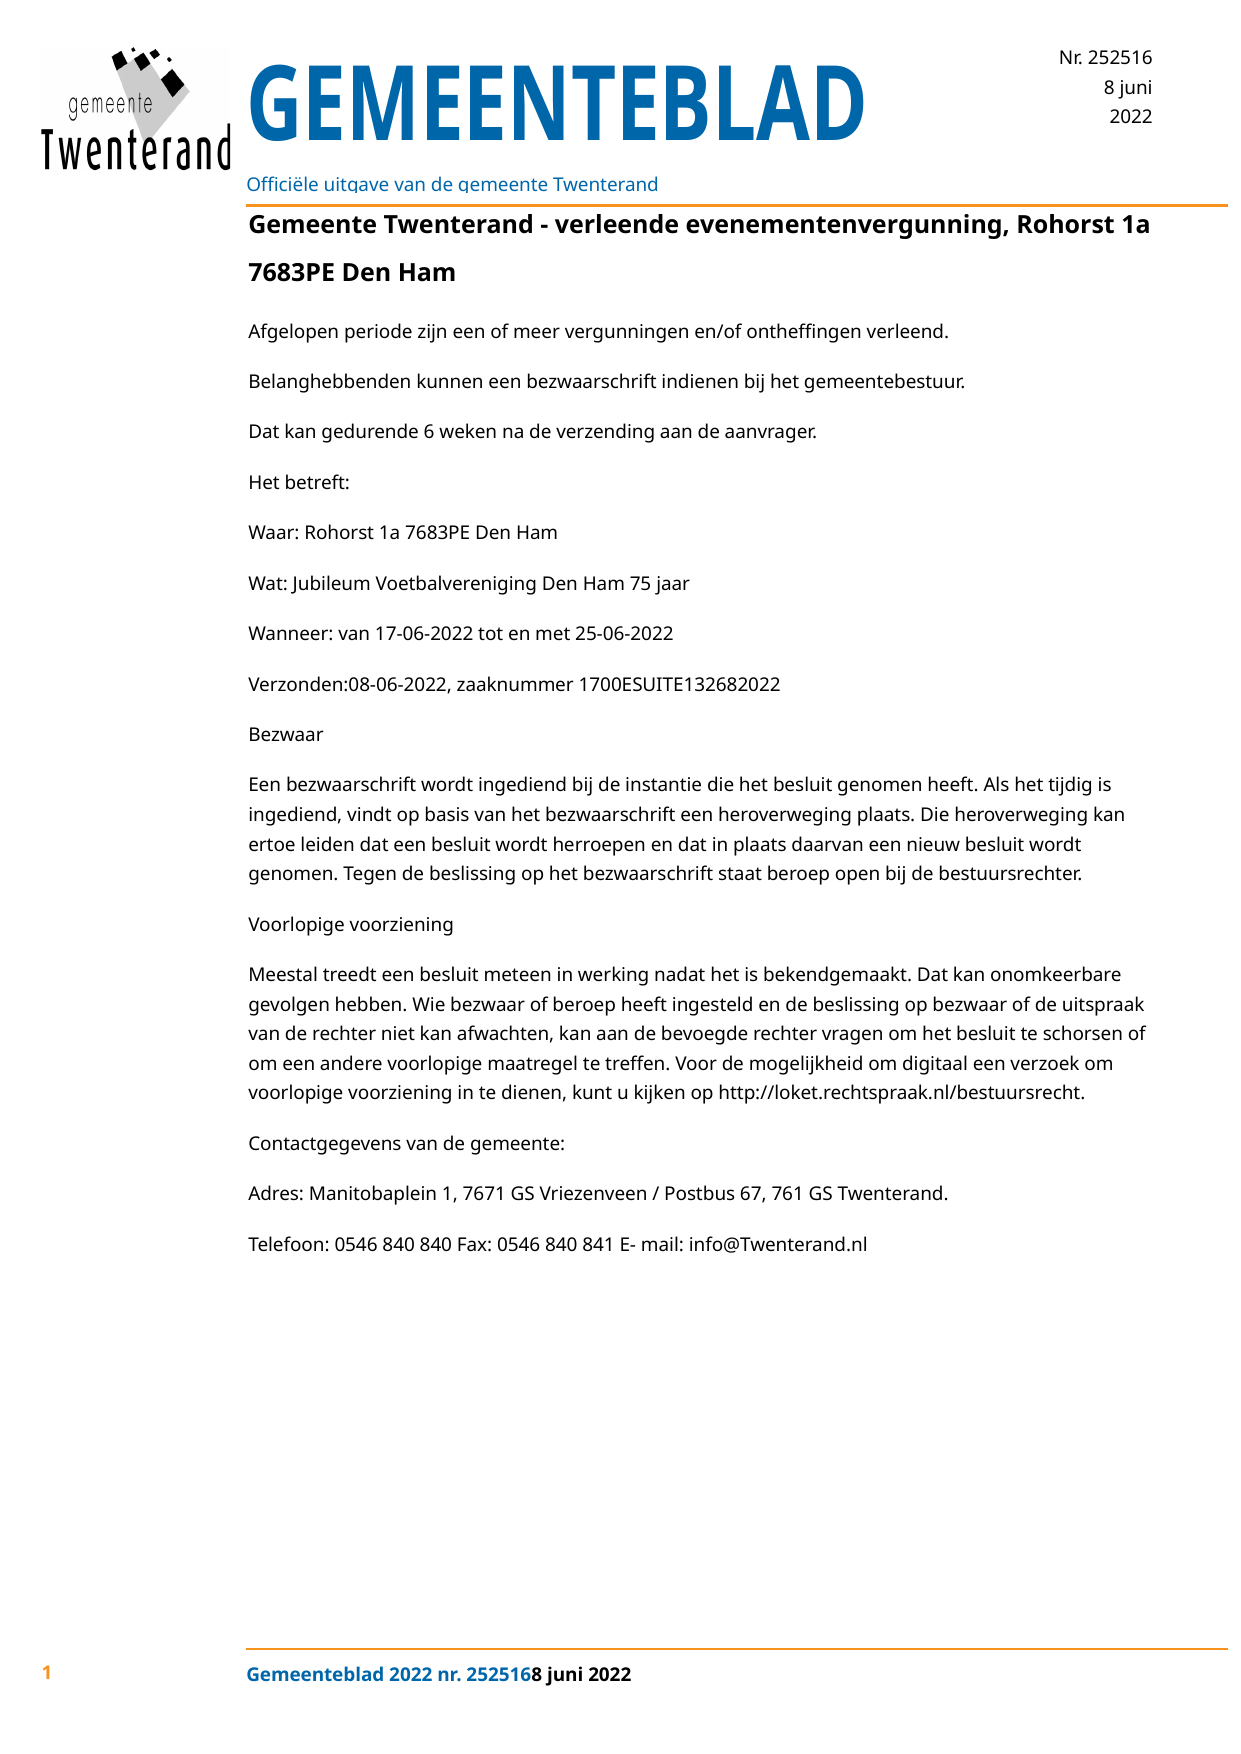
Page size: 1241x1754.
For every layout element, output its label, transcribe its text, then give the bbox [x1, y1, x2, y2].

text Adres: Manitobaplein 1, 7671 GS Vriezenveen / Postbus 67, 761 GS Twenterand. [248, 1180, 1152, 1206]
text Wat: Jubileum Voetbalvereniging Den Ham 75 jaar [248, 570, 1152, 596]
text Belanghebbenden kunnen een bezwaarschrift indienen bij het gemeentebestuur. [248, 368, 1152, 394]
picture [41, 47, 231, 172]
text Afgelopen periode zijn een of meer vergunningen en/of ontheffingen verleend. [248, 318, 1152, 344]
text Verzonden:08-06-2022, zaaknummer 1700ESUITE132682022 [248, 671, 1152, 697]
text Voorlopige voorziening [248, 911, 1152, 937]
text Bezwaar [248, 721, 1152, 747]
text Contactgegevens van de gemeente: [248, 1130, 1152, 1156]
text Telefoon: 0546 840 840 Fax: 0546 840 841 E- mail: info@Twenterand.nl [248, 1231, 1152, 1257]
text Meestal treedt een besluit meteen in werking nadat het is bekendgemaakt. Dat kan onomkeerbare gevolgen hebben. Wie bezwaar of beroep heeft ingesteld en de beslissing op bezwaar of de uitspraak van de rechter niet kan afwachten, kan aan de bevoegde rechter vragen om het besluit te schorsen of om een andere voorlopige maatregel te treffen. Voor de mogelijkheid om digitaal een verzoek om voorlopige voorziening in te dienen, kunt u kijken op http://loket.rechtspraak.nl/bestuursrecht. [248, 961, 1152, 1105]
text Dat kan gedurende 6 weken na de verzending aan de aanvrager. [248, 419, 1152, 444]
text Gemeente Twenterand - verleende evenementenvergunning, Rohorst 1a 7683PE Den Ham [248, 207, 1152, 288]
text Een bezwaarschrift wordt ingediend bij de instantie die het besluit genomen heeft. Als het tijdig is ingediend, vindt op basis van het bezwaarschrift een heroverweging plaats. Die heroverweging kan ertoe leiden dat een besluit wordt herroepen en dat in plaats daarvan een nieuw besluit wordt genomen. Tegen de beslissing op het bezwaarschrift staat beroep open bij de bestuursrechter. [248, 772, 1152, 886]
text Waar: Rohorst 1a 7683PE Den Ham [248, 519, 1152, 545]
text Het betreft: [248, 469, 1152, 495]
text Wanneer: van 17-06-2022 tot en met 25-06-2022 [248, 620, 1152, 646]
